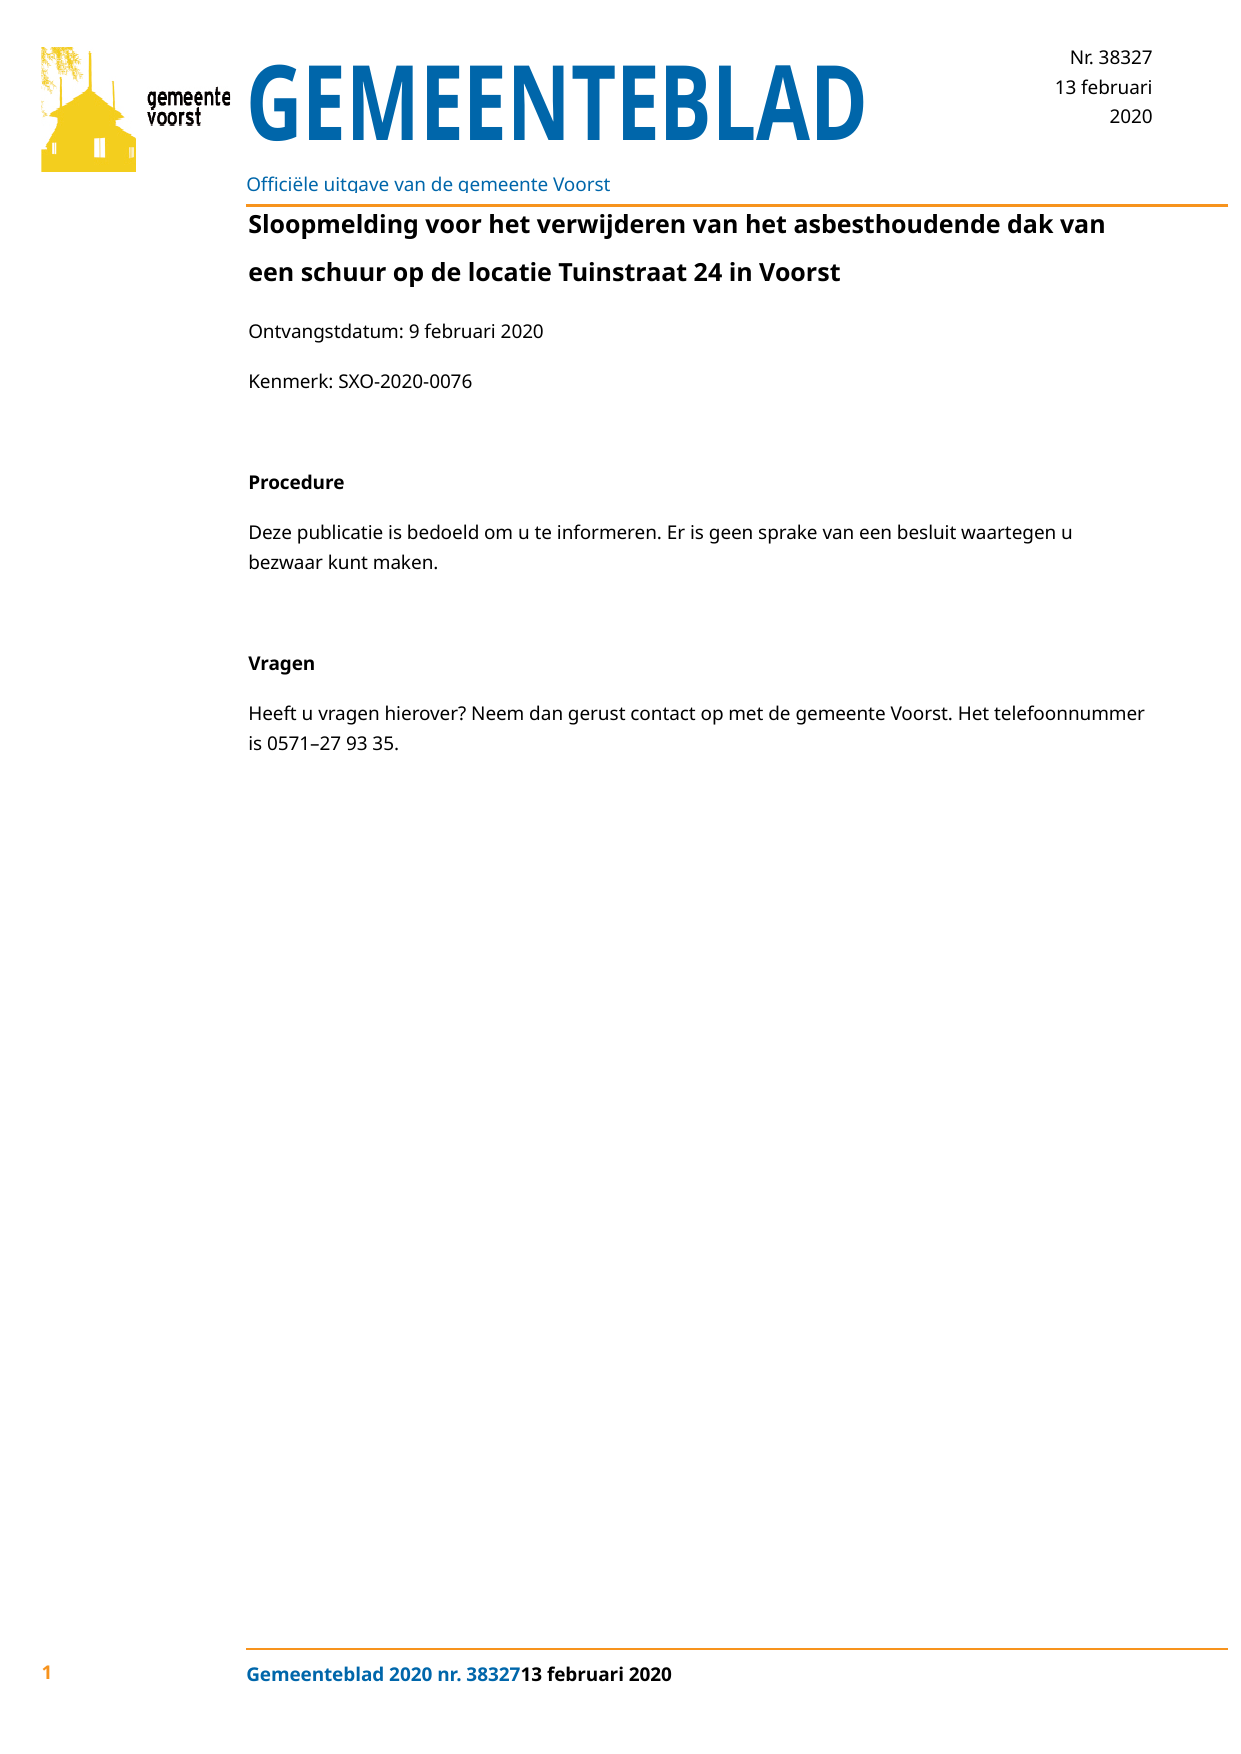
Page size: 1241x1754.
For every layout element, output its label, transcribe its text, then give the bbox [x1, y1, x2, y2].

text Vragen [248, 650, 1152, 676]
text Deze publicatie is bedoeld om u te informeren. Er is geen sprake van een besluit waartegen u bezwaar kunt maken. [248, 519, 1152, 575]
picture [41, 47, 231, 172]
text Kenmerk: SXO-2020-0076 [248, 368, 1152, 394]
text Heeft u vragen hierover? Neem dan gerust contact op met de gemeente Voorst. Het telefoonnummer is 0571–27 93 35. [248, 700, 1152, 756]
text Ontvangstdatum: 9 februari 2020 [248, 318, 1152, 344]
text Procedure [248, 469, 1152, 495]
text Sloopmelding voor het verwijderen van het asbesthoudende dak van een schuur op de locatie Tuinstraat 24 in Voorst [248, 207, 1152, 288]
